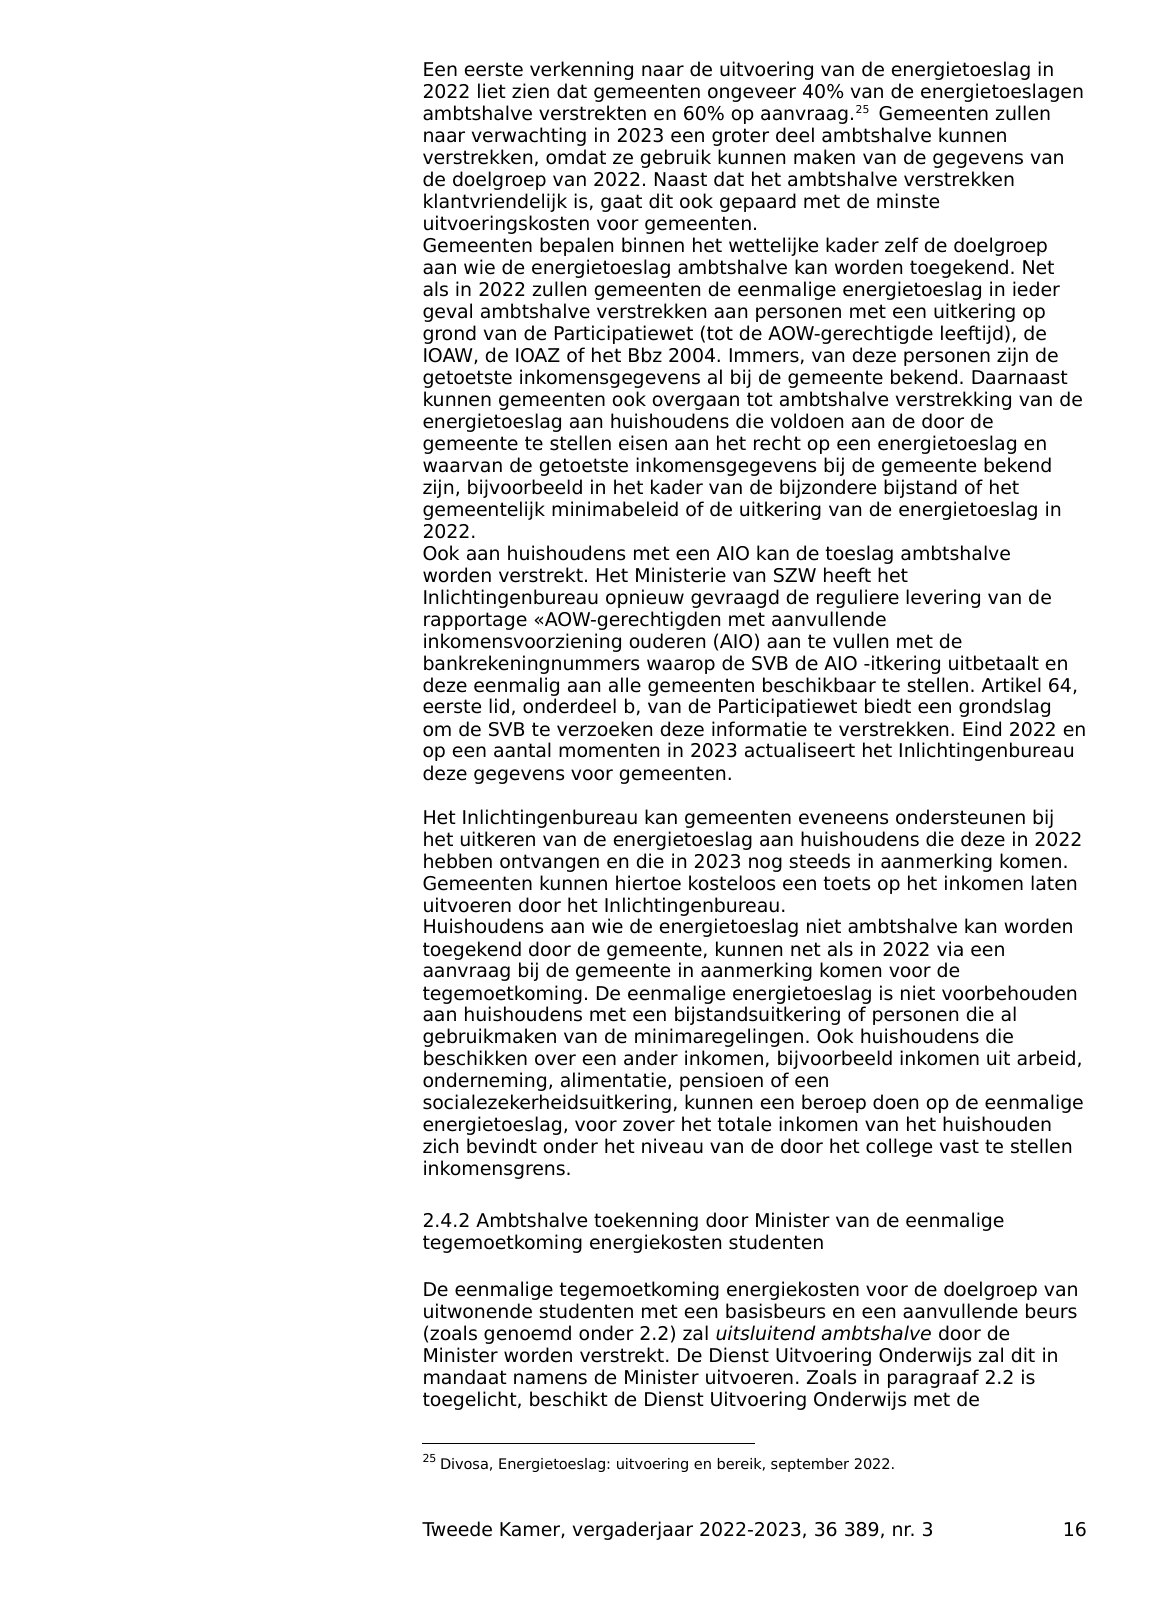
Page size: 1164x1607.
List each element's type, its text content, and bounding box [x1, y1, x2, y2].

text De eenmalige tegemoetkoming energiekosten voor de doelgroep van uitwonende studenten met een basisbeurs en een aanvullende beurs (zoals genoemd onder 2.2) zal uitsluitend ambtshalve door de Minister worden verstrekt. De Dienst Uitvoering Onderwijs zal dit in mandaat namens de Minister uitvoeren. Zoals in paragraaf 2.2 is toegelicht, beschikt de Dienst Uitvoering Onderwijs met de [422, 1279, 1087, 1411]
text Huishoudens aan wie de energietoeslag niet ambtshalve kan worden toegekend door de gemeente, kunnen net als in 2022 via een aanvraag bij de gemeente in aanmerking komen voor de tegemoetkoming. De eenmalige energietoeslag is niet voorbehouden aan huishoudens met een bijstandsuitkering of personen die al gebruikmaken van de minimaregelingen. Ook huishoudens die beschikken over een ander inkomen, bijvoorbeeld inkomen uit arbeid, onderneming, alimentatie, pensioen of een socialezekerheidsuitkering, kunnen een beroep doen op de eenmalige energietoeslag, voor zover het totale inkomen van het huishouden zich bevindt onder het niveau van de door het college vast te stellen inkomensgrens. [422, 916, 1087, 1180]
subtitle 2.4.2 Ambtshalve toekenning door Minister van de eenmalige tegemoetkoming energiekosten studenten [422, 1210, 1087, 1254]
text Het Inlichtingenbureau kan gemeenten eveneens ondersteunen bij het uitkeren van de energietoeslag aan huishoudens die deze in 2022 hebben ontvangen en die in 2023 nog steeds in aanmerking komen. Gemeenten kunnen hiertoe kosteloos een toets op het inkomen laten uitvoeren door het Inlichtingenbureau. [422, 807, 1087, 916]
text Een eerste verkenning naar de uitvoering van de energietoeslag in 2022 liet zien dat gemeenten ongeveer 40% van de energietoeslagen ambtshalve verstrekten en 60% op aanvraag. Gemeenten zullen naar verwachting in 2023 een groter deel ambtshalve kunnen verstrekken, omdat ze gebruik kunnen maken van de gegevens van de doelgroep van 2022. Naast dat het ambtshalve verstrekken klantvriendelijk is, gaat dit ook gepaard met de minste uitvoeringskosten voor gemeenten. [422, 59, 1087, 235]
text Divosa, Energietoeslag: uitvoering en bereik, september 2022. [422, 1452, 1087, 1474]
text Gemeenten bepalen binnen het wettelijke kader zelf de doelgroep aan wie de energietoeslag ambtshalve kan worden toegekend. Net als in 2022 zullen gemeenten de eenmalige energietoeslag in ieder geval ambtshalve verstrekken aan personen met een uitkering op grond van de Participatiewet (tot de AOW-gerechtigde leeftijd), de IOAW, de IOAZ of het Bbz 2004. Immers, van deze personen zijn de getoetste inkomensgegevens al bij de gemeente bekend. Daarnaast kunnen gemeenten ook overgaan tot ambtshalve verstrekking van de energietoeslag aan huishoudens die voldoen aan de door de gemeente te stellen eisen aan het recht op een energietoeslag en waarvan de getoetste inkomensgegevens bij de gemeente bekend zijn, bijvoorbeeld in het kader van de bijzondere bijstand of het gemeentelijk minimabeleid of de uitkering van de energietoeslag in 2022. [422, 235, 1087, 543]
text Ook aan huishoudens met een AIO kan de toeslag ambtshalve worden verstrekt. Het Ministerie van SZW heeft het Inlichtingenbureau opnieuw gevraagd de reguliere levering van de rapportage «AOW-gerechtigden met aanvullende inkomensvoorziening ouderen (AIO) aan te vullen met de bankrekeningnummers waarop de SVB de AIO -itkering uitbetaalt en deze eenmalig aan alle gemeenten beschikbaar te stellen. Artikel 64, eerste lid, onderdeel b, van de Participatiewet biedt een grondslag om de SVB te verzoeken deze informatie te verstrekken. Eind 2022 en op een aantal momenten in 2023 actualiseert het Inlichtingenbureau deze gegevens voor gemeenten. [422, 543, 1087, 784]
